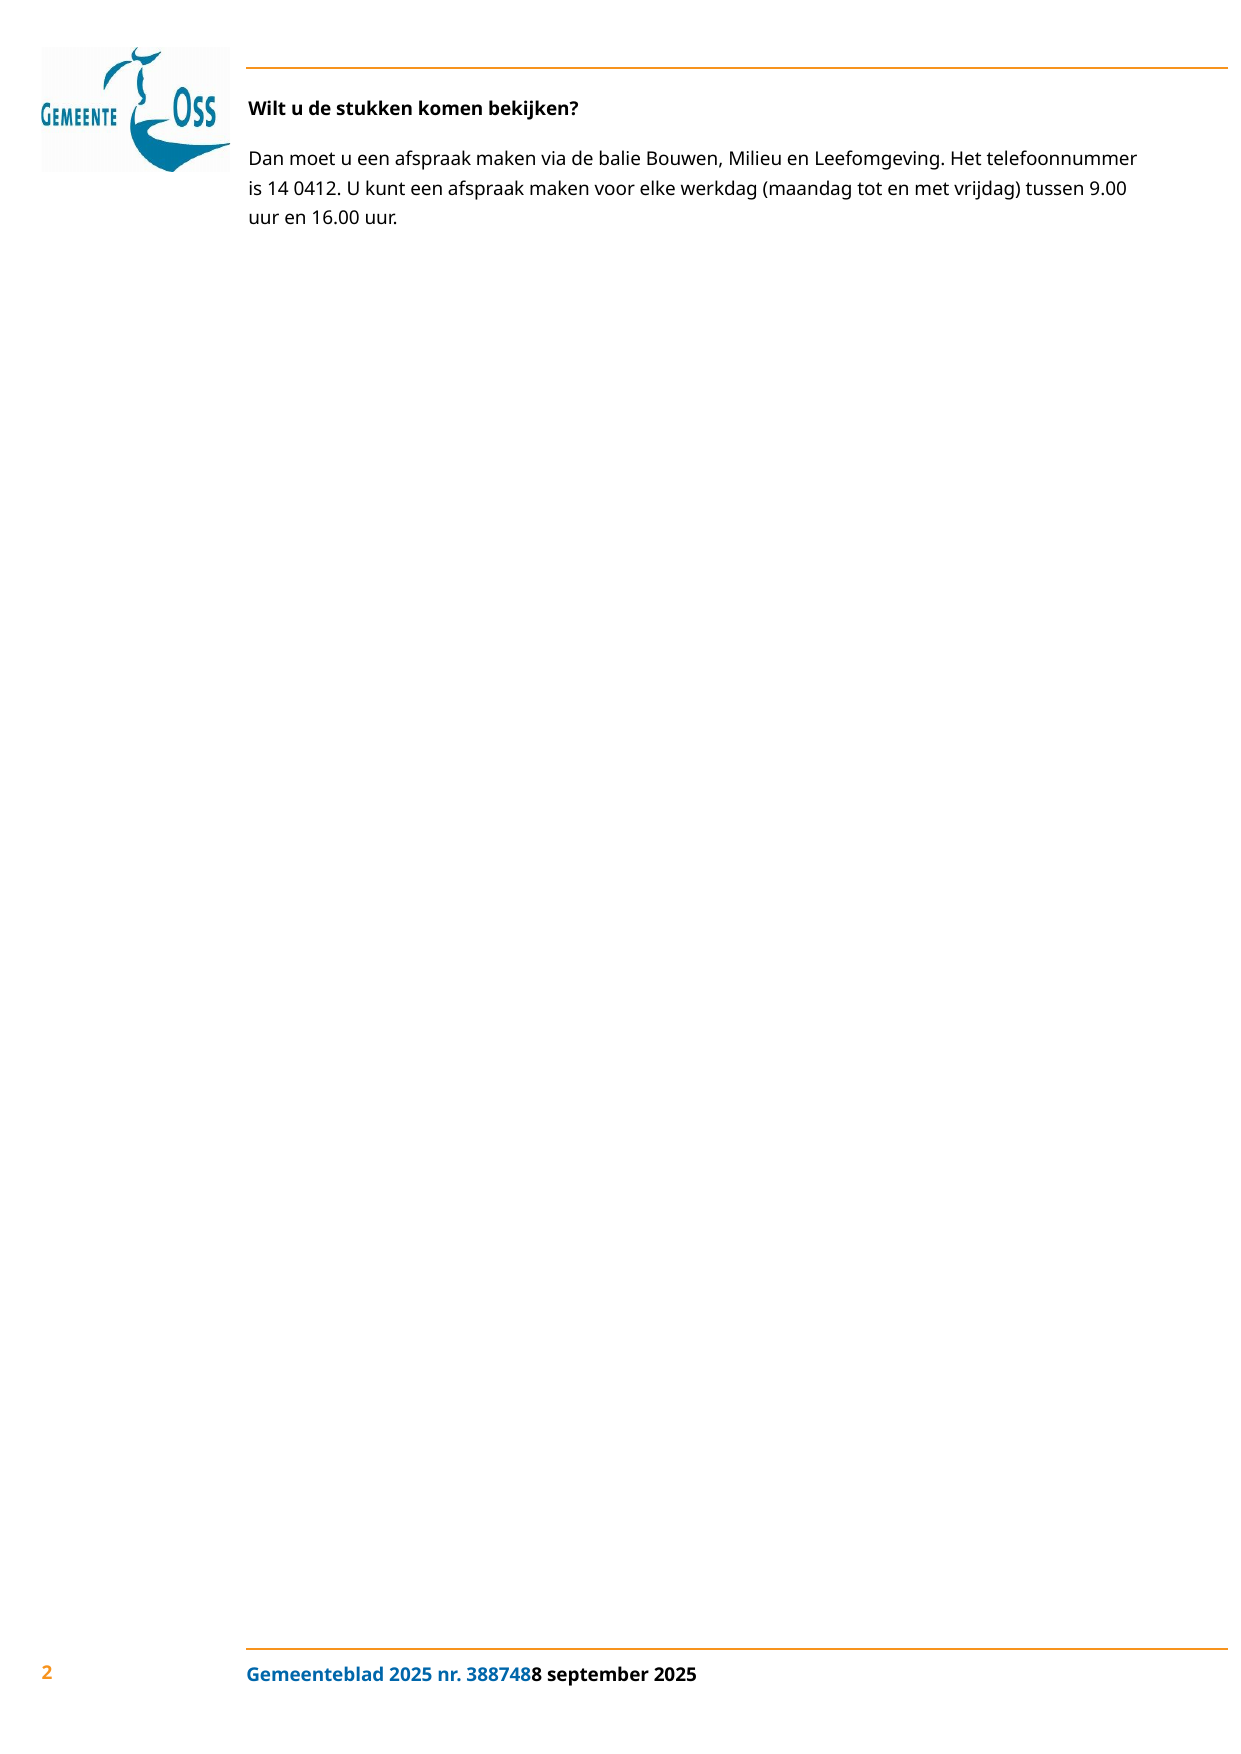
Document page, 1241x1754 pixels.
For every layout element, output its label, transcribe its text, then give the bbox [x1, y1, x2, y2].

text Wilt u de stukken komen bekijken? [248, 95, 1152, 121]
picture [41, 47, 231, 172]
text Dan moet u een afspraak maken via de balie Bouwen, Milieu en Leefomgeving. Het telefoonnummer is 14 0412. U kunt een afspraak maken voor elke werkdag (maandag tot en met vrijdag) tussen 9.00 uur en 16.00 uur. [248, 145, 1152, 230]
